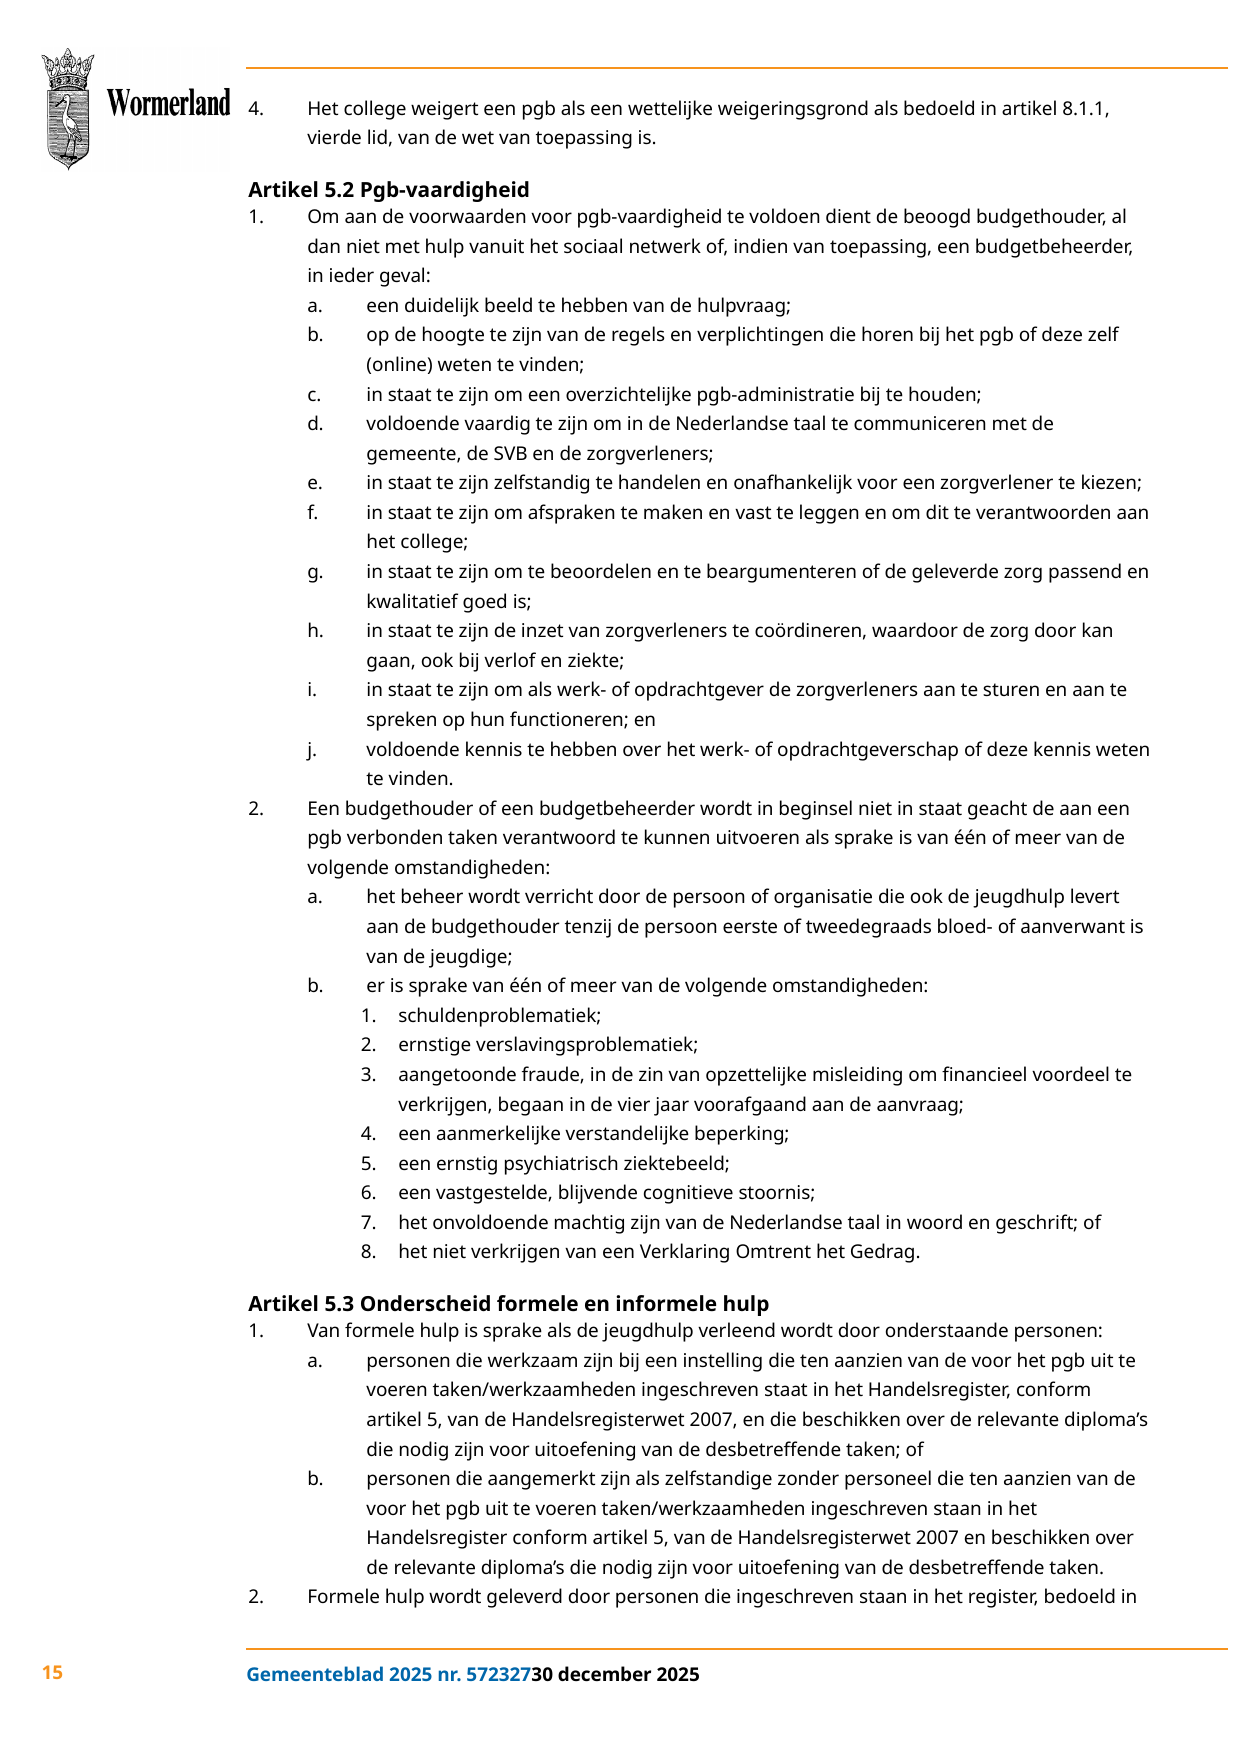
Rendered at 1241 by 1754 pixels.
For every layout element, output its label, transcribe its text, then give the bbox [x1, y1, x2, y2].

list Formele hulp wordt geleverd door personen die ingeschreven staan in het register, bedoeld in [248, 1584, 1152, 1609]
list personen die werkzaam zijn bij een instelling die ten aanzien van de voor het pgb uit te voeren taken/werkzaamheden ingeschreven staat in het Handelsregister, conform artikel 5, van de Handelsregisterwet 2007, en die beschikken over de relevante diploma’s die nodig zijn voor uitoefening van de desbetreffende taken; of [307, 1347, 1152, 1462]
list een ernstig psychiatrisch ziektebeeld; [361, 1150, 1152, 1176]
list Het college weigert een pgb als een wettelijke weigeringsgrond als bedoeld in artikel 8.1.1, vierde lid, van de wet van toepassing is. [248, 95, 1152, 150]
list het onvoldoende machtig zijn van de Nederlandse taal in woord en geschrift; of [361, 1209, 1152, 1235]
list een vastgestelde, blijvende cognitieve stoornis; [361, 1179, 1152, 1205]
list ernstige verslavingsproblematiek; [361, 1032, 1152, 1057]
list Van formele hulp is sprake als de jeugdhulp verleend wordt door onderstaande personen: [248, 1317, 1152, 1343]
list schuldenproblematiek; [361, 1002, 1152, 1028]
list personen die aangemerkt zijn als zelfstandige zonder personeel die ten aanzien van de voor het pgb uit te voeren taken/werkzaamheden ingeschreven staan in het Handelsregister conform artikel 5, van de Handelsregisterwet 2007 en beschikken over de relevante diploma’s die nodig zijn voor uitoefening van de desbetreffende taken. [307, 1465, 1152, 1580]
list voldoende vaardig te zijn om in de Nederlandse taal te communiceren met de gemeente, de SVB en de zorgverleners; [307, 410, 1152, 466]
list in staat te zijn zelfstandig te handelen en onafhankelijk voor een zorgverlener te kiezen; [307, 469, 1152, 495]
list in staat te zijn om afspraken te maken en vast te leggen en om dit te verantwoorden aan het college; [307, 499, 1152, 554]
list er is sprake van één of meer van de volgende omstandigheden: [307, 972, 1152, 998]
picture [41, 47, 231, 172]
list het niet verkrijgen van een Verklaring Omtrent het Gedrag. [361, 1239, 1152, 1264]
list aangetoonde fraude, in de zin van opzettelijke misleiding om financieel voordeel te verkrijgen, begaan in de vier jaar voorafgaand aan de aanvraag; [361, 1061, 1152, 1116]
list op de hoogte te zijn van de regels en verplichtingen die horen bij het pgb of deze zelf (online) weten te vinden; [307, 322, 1152, 377]
text Artikel 5.3 Onderscheid formele en informele hulp [248, 1289, 1152, 1317]
list het beheer wordt verricht door de persoon of organisatie die ook de jeugdhulp levert aan de budgethouder tenzij de persoon eerste of tweedegraads bloed- of aanverwant is van de jeugdige; [307, 884, 1152, 968]
list Een budgethouder of een budgetbeheerder wordt in beginsel niet in staat geacht de aan een pgb verbonden taken verantwoord te kunnen uitvoeren als sprake is van één of meer van de volgende omstandigheden: [248, 795, 1152, 880]
list in staat te zijn om een overzichtelijke pgb-administratie bij te houden; [307, 381, 1152, 406]
list Om aan de voorwaarden voor pgb-vaardigheid te voldoen dient de beoogd budgethouder, al dan niet met hulp vanuit het sociaal netwerk of, indien van toepassing, een budgetbeheerder, in ieder geval: [248, 203, 1152, 288]
list in staat te zijn om als werk- of opdrachtgever de zorgverleners aan te sturen en aan te spreken op hun functioneren; en [307, 677, 1152, 732]
list in staat te zijn om te beoordelen en te beargumenteren of de geleverde zorg passend en kwalitatief goed is; [307, 558, 1152, 613]
list een duidelijk beeld te hebben van de hulpvraag; [307, 292, 1152, 318]
list voldoende kennis te hebben over het werk- of opdrachtgeverschap of deze kennis weten te vinden. [307, 736, 1152, 791]
list in staat te zijn de inzet van zorgverleners te coördineren, waardoor de zorg door kan gaan, ook bij verlof en ziekte; [307, 617, 1152, 673]
text Artikel 5.2 Pgb-vaardigheid [248, 175, 1152, 203]
list een aanmerkelijke verstandelijke beperking; [361, 1120, 1152, 1146]
